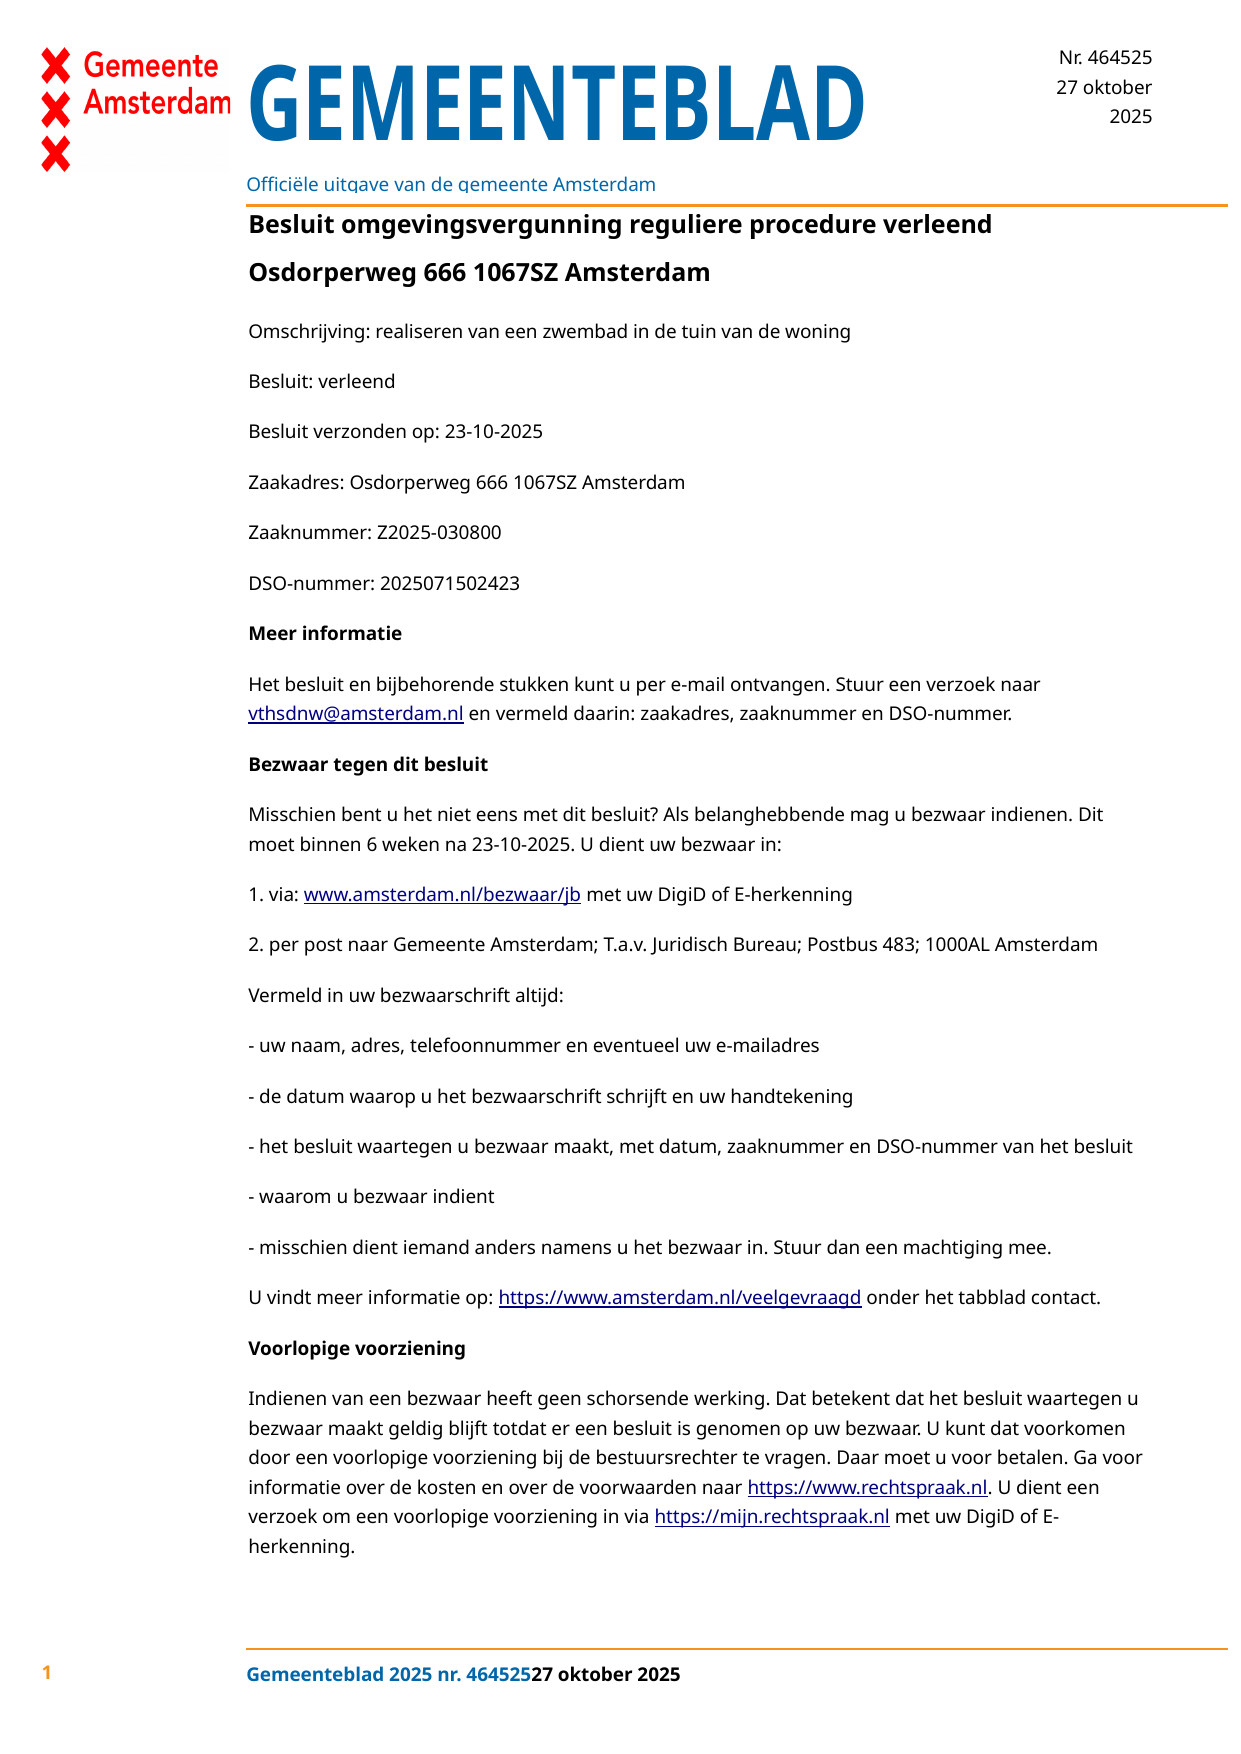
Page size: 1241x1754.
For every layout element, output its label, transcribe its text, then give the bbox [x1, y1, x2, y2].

text Besluit omgevingsvergunning reguliere procedure verleend Osdorperweg 666 1067SZ Amsterdam [248, 207, 1152, 288]
text Indienen van een bezwaar heeft geen schorsende werking. Dat betekent dat het besluit waartegen u bezwaar maakt geldig blijft totdat er een besluit is genomen op uw bezwaar. U kunt dat voorkomen door een voorlopige voorziening bij de bestuursrechter te vragen. Daar moet u voor betalen. Ga voor informatie over de kosten en over de voorwaarden naar https://www.rechtspraak.nl. U dient een verzoek om een voorlopige voorziening in via https://mijn.rechtspraak.nl met uw DigiD of E-herkenning. [248, 1385, 1152, 1559]
text Voorlopige voorziening [248, 1335, 1152, 1361]
text Zaakadres: Osdorperweg 666 1067SZ Amsterdam [248, 469, 1152, 495]
picture [41, 47, 231, 172]
text Meer informatie [248, 620, 1152, 646]
text Zaaknummer: Z2025-030800 [248, 519, 1152, 545]
text Besluit verzonden op: 23-10-2025 [248, 419, 1152, 444]
text - het besluit waartegen u bezwaar maakt, met datum, zaaknummer en DSO-nummer van het besluit [248, 1133, 1152, 1159]
text - de datum waarop u het bezwaarschrift schrijft en uw handtekening [248, 1083, 1152, 1109]
text - waarom u bezwaar indient [248, 1184, 1152, 1209]
text Misschien bent u het niet eens met dit besluit? Als belanghebbende mag u bezwaar indienen. Dit moet binnen 6 weken na 23-10-2025. U dient uw bezwaar in: [248, 801, 1152, 857]
text Omschrijving: realiseren van een zwembad in de tuin van de woning [248, 318, 1152, 344]
text 2. per post naar Gemeente Amsterdam; T.a.v. Juridisch Bureau; Postbus 483; 1000AL Amsterdam [248, 932, 1152, 957]
text Bezwaar tegen dit besluit [248, 751, 1152, 777]
text - uw naam, adres, telefoonnummer en eventueel uw e-mailadres [248, 1032, 1152, 1058]
text - misschien dient iemand anders namens u het bezwaar in. Stuur dan een machtiging mee. [248, 1234, 1152, 1260]
text U vindt meer informatie op: https://www.amsterdam.nl/veelgevraagd onder het tabblad contact. [248, 1284, 1152, 1310]
text DSO-nummer: 2025071502423 [248, 570, 1152, 596]
text Besluit: verleend [248, 368, 1152, 394]
text 1. via: www.amsterdam.nl/bezwaar/jb met uw DigiD of E-herkenning [248, 881, 1152, 907]
text Vermeld in uw bezwaarschrift altijd: [248, 982, 1152, 1008]
text Het besluit en bijbehorende stukken kunt u per e-mail ontvangen. Stuur een verzoek naar vthsdnw@amsterdam.nl en vermeld daarin: zaakadres, zaaknummer en DSO-nummer. [248, 671, 1152, 726]
